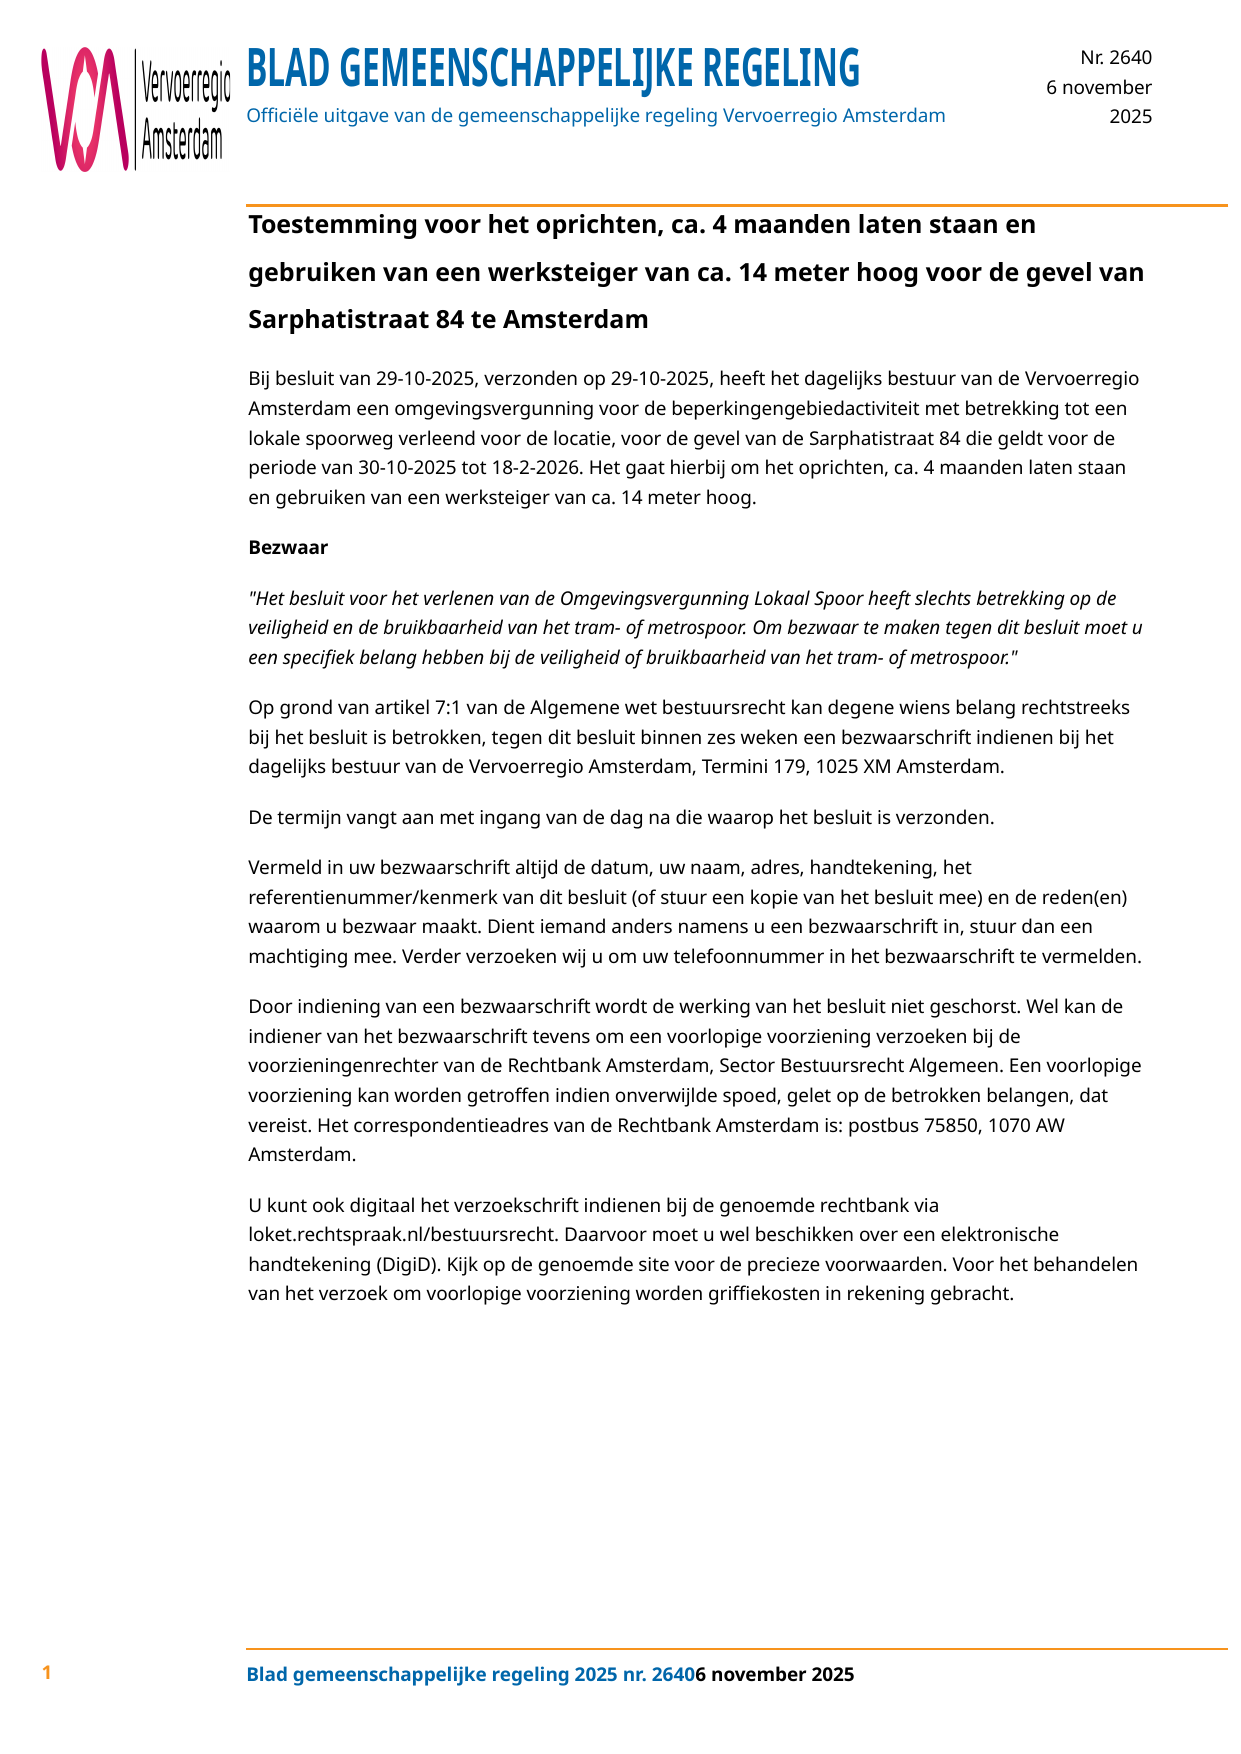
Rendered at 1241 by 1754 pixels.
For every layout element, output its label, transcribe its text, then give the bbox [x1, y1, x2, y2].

text U kunt ook digitaal het verzoekschrift indienen bij de genoemde rechtbank via loket.rechtspraak.nl/bestuursrecht. Daarvoor moet u wel beschikken over een elektronische handtekening (DigiD). Kijk op de genoemde site voor de precieze voorwaarden. Voor het behandelen van het verzoek om voorlopige voorziening worden griffiekosten in rekening gebracht. [248, 1192, 1152, 1306]
picture [41, 47, 231, 172]
text "Het besluit voor het verlenen van de Omgevingsvergunning Lokaal Spoor heeft slechts betrekking op de veiligheid en de bruikbaarheid van het tram- of metrospoor. Om bezwaar te maken tegen dit besluit moet u een specifiek belang hebben bij de veiligheid of bruikbaarheid van het tram- of metrospoor." [248, 585, 1152, 669]
text Vermeld in uw bezwaarschrift altijd de datum, uw naam, adres, handtekening, het referentienummer/kenmerk van dit besluit (of stuur een kopie van het besluit mee) en de reden(en) waarom u bezwaar maakt. Dient iemand anders namens u een bezwaarschrift in, stuur dan een machtiging mee. Verder verzoeken wij u om uw telefoonnummer in het bezwaarschrift te vermelden. [248, 854, 1152, 969]
text Door indiening van een bezwaarschrift wordt de werking van het besluit niet geschorst. Wel kan de indiener van het bezwaarschrift tevens om een voorlopige voorziening verzoeken bij de voorzieningenrechter van de Rechtbank Amsterdam, Sector Bestuursrecht Algemeen. Een voorlopige voorziening kan worden getroffen indien onverwijlde spoed, gelet op de betrokken belangen, dat vereist. Het correspondentieadres van de Rechtbank Amsterdam is: postbus 75850, 1070 AW Amsterdam. [248, 993, 1152, 1167]
text Toestemming voor het oprichten, ca. 4 maanden laten staan en gebruiken van een werksteiger van ca. 14 meter hoog voor de gevel van Sarphatistraat 84 te Amsterdam [248, 207, 1152, 336]
text Bij besluit van 29-10-2025, verzonden op 29-10-2025, heeft het dagelijks bestuur van de Vervoerregio Amsterdam een omgevingsvergunning voor de beperkingengebiedactiviteit met betrekking tot een lokale spoorweg verleend voor de locatie, voor de gevel van de Sarphatistraat 84 die geldt voor de periode van 30-10-2025 tot 18-2-2026. Het gaat hierbij om het oprichten, ca. 4 maanden laten staan en gebruiken van een werksteiger van ca. 14 meter hoog. [248, 366, 1152, 509]
text Bezwaar [248, 534, 1152, 560]
text Op grond van artikel 7:1 van de Algemene wet bestuursrecht kan degene wiens belang rechtstreeks bij het besluit is betrokken, tegen dit besluit binnen zes weken een bezwaarschrift indienen bij het dagelijks bestuur van de Vervoerregio Amsterdam, Termini 179, 1025 XM Amsterdam. [248, 694, 1152, 779]
text De termijn vangt aan met ingang van de dag na die waarop het besluit is verzonden. [248, 804, 1152, 829]
